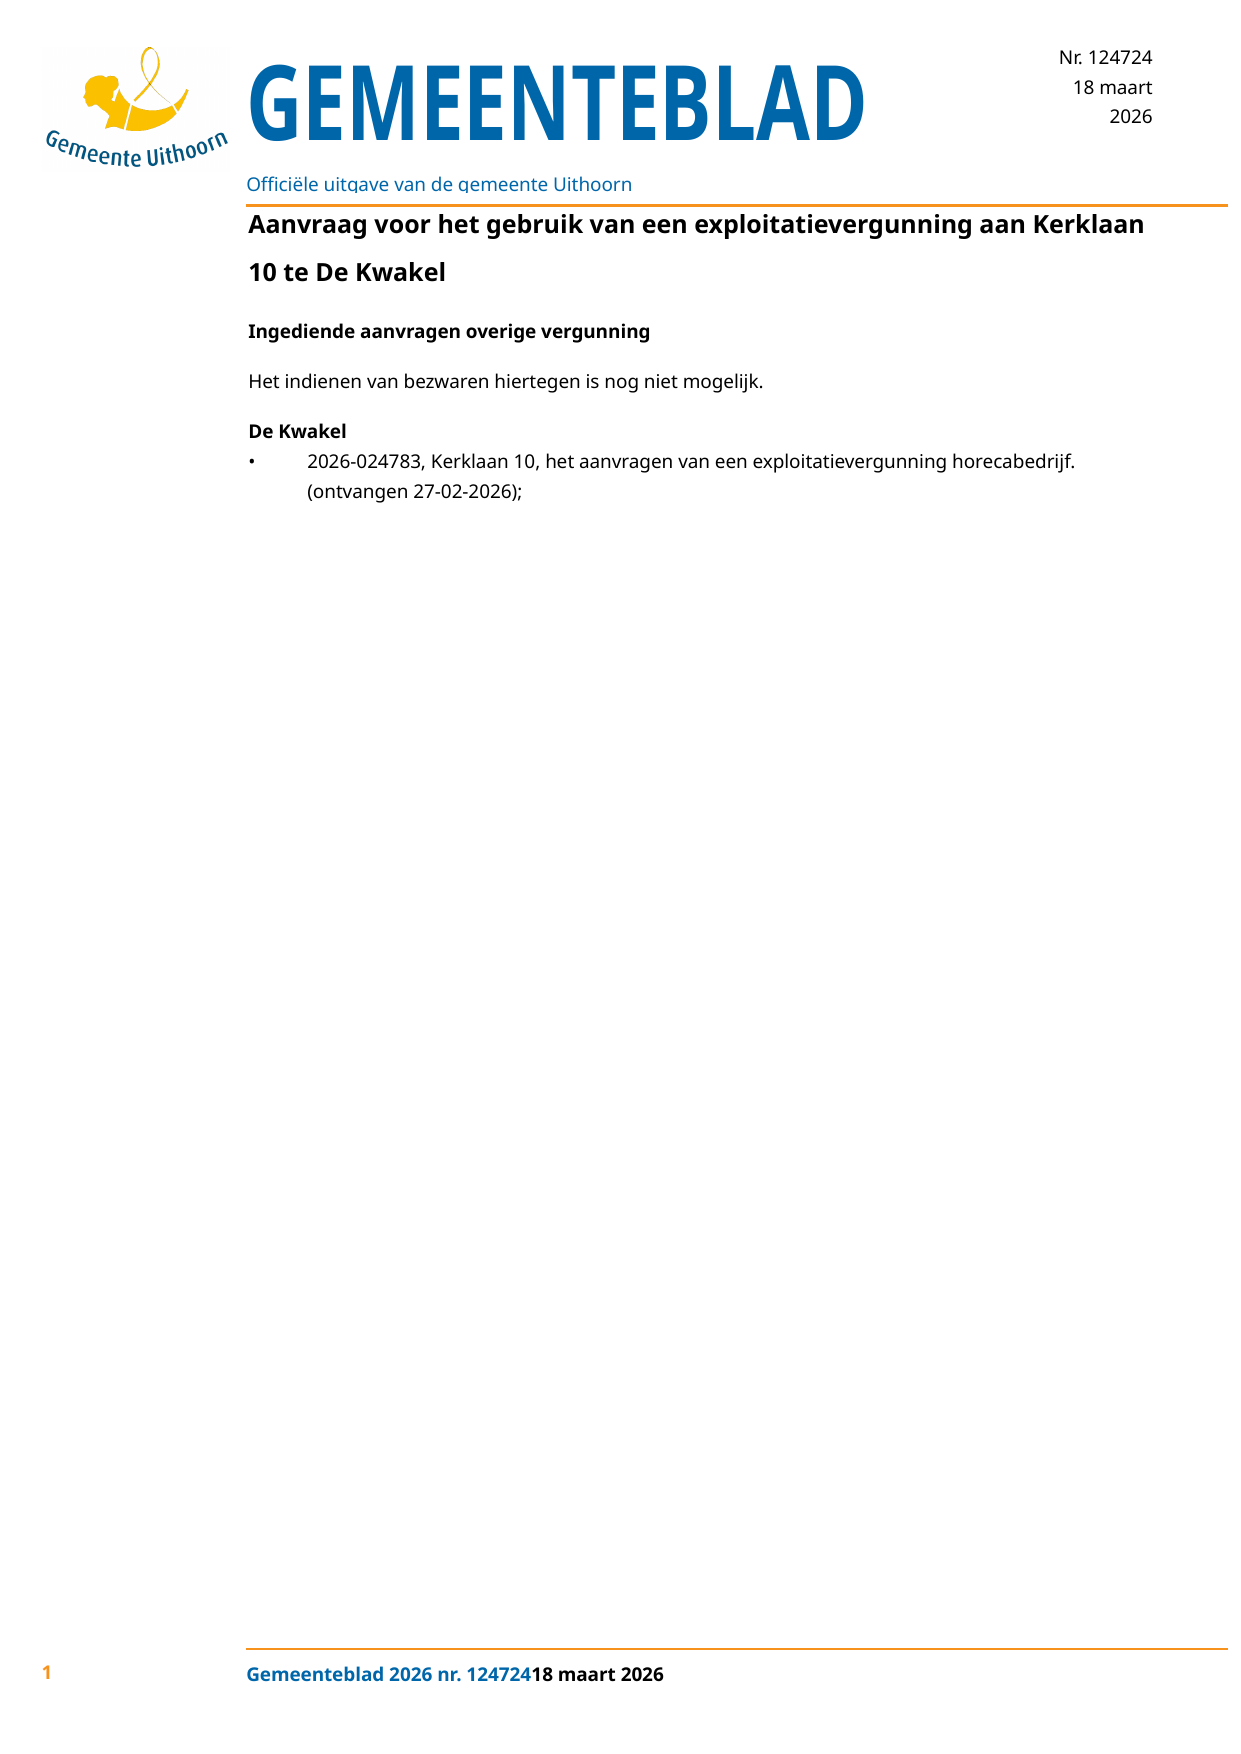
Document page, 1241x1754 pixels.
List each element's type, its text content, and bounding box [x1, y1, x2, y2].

picture [41, 47, 231, 172]
text Het indienen van bezwaren hiertegen is nog niet mogelijk. [248, 368, 1152, 394]
text Ingediende aanvragen overige vergunning [248, 318, 1152, 344]
list 2026-024783, Kerklaan 10, het aanvragen van een exploitatievergunning horecabedrijf.(ontvangen 27-02-2026); [248, 448, 1152, 504]
text Aanvraag voor het gebruik van een exploitatievergunning aan Kerklaan 10 te De Kwakel [248, 207, 1152, 288]
text De Kwakel [248, 419, 1152, 444]
